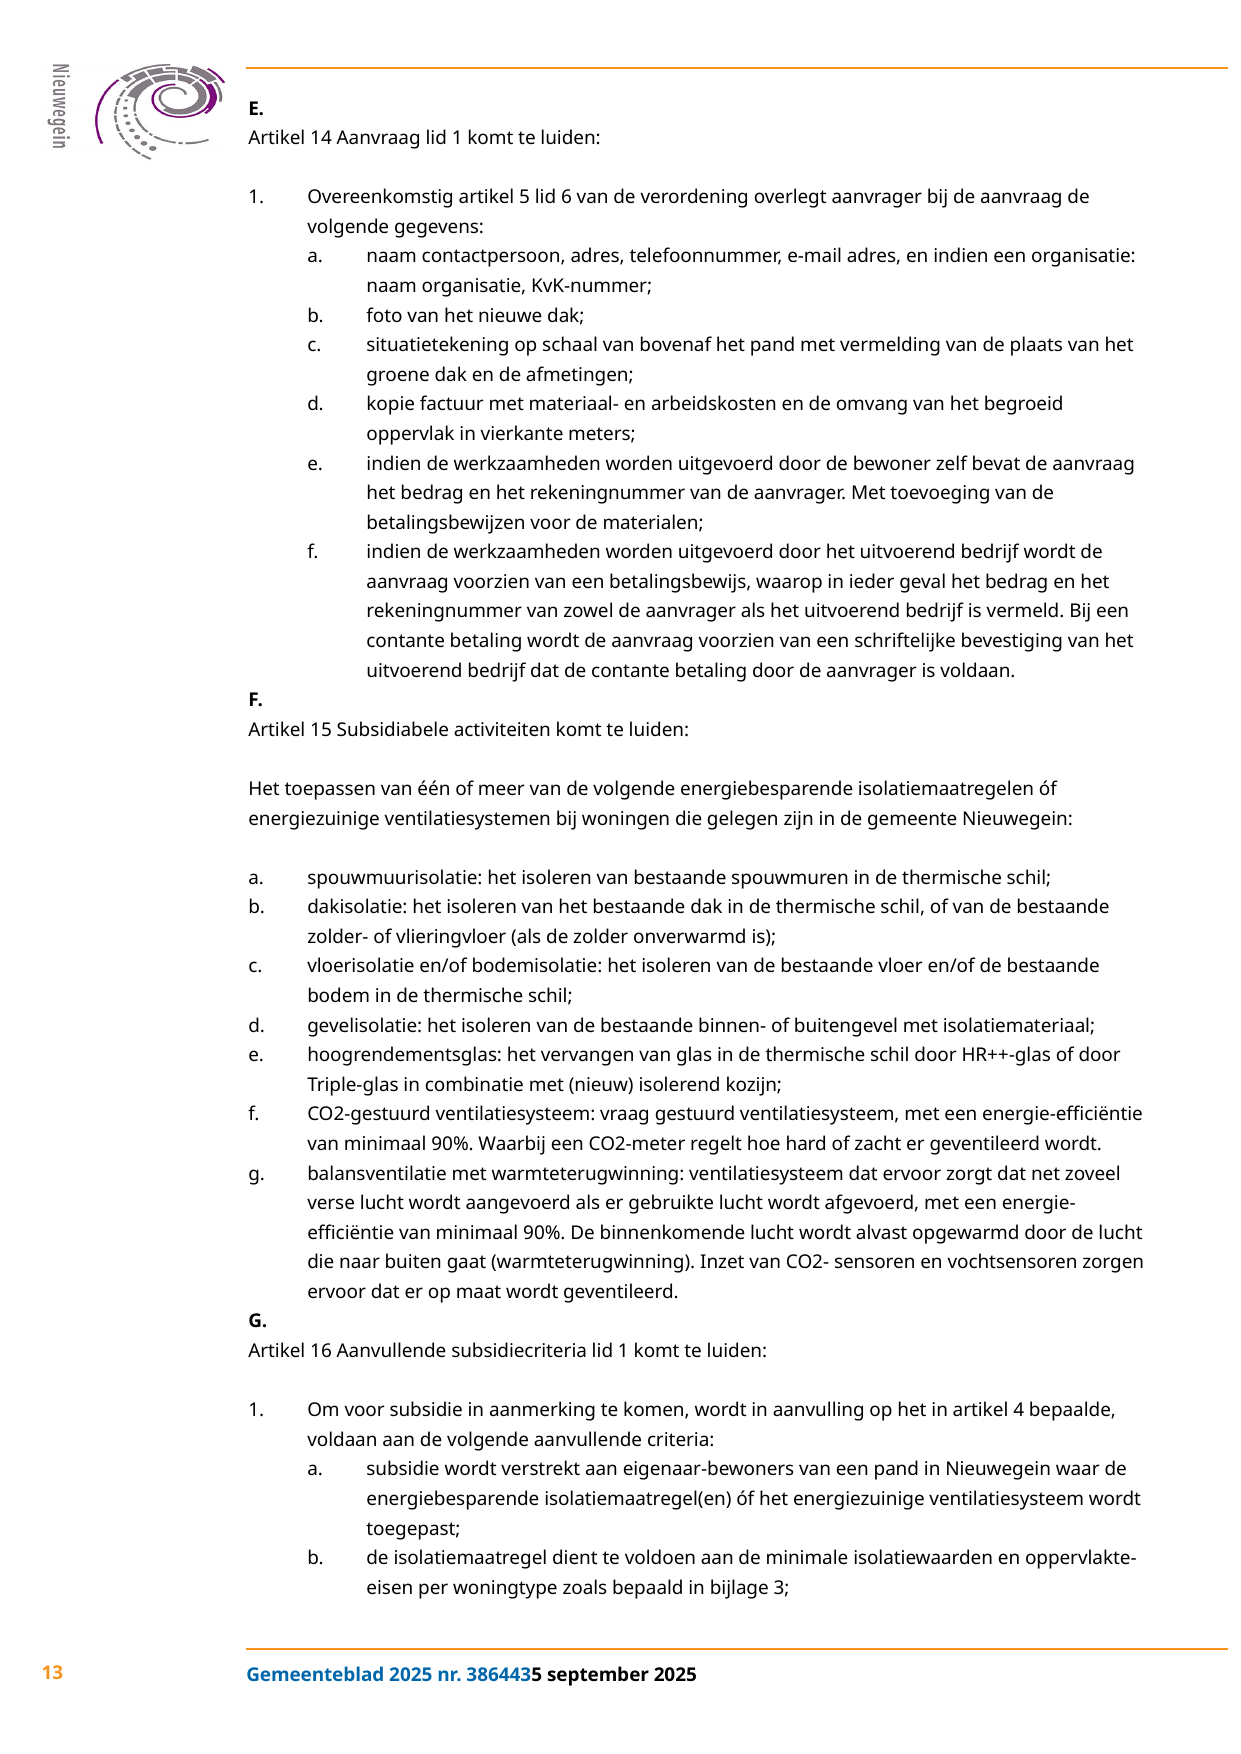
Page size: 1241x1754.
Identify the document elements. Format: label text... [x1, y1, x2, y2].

text E. [248, 95, 1152, 121]
text F. [248, 686, 1152, 712]
list situatietekening op schaal van bovenaf het pand met vermelding van de plaats van het groene dak en de afmetingen; [307, 331, 1152, 387]
list vloerisolatie en/of bodemisolatie: het isoleren van de bestaande vloer en/of de bestaande bodem in de thermische schil; [248, 953, 1152, 1008]
list dakisolatie: het isoleren van het bestaande dak in de thermische schil, of van de bestaande zolder- of vlieringvloer (als de zolder onverwarmd is); [248, 893, 1152, 949]
list CO2-gestuurd ventilatiesysteem: vraag gestuurd ventilatiesysteem, met een energie-efficiëntie van minimaal 90%. Waarbij een CO2-meter regelt hoe hard of zacht er geventileerd wordt. [248, 1101, 1152, 1156]
list foto van het nieuwe dak; [307, 302, 1152, 328]
list Om voor subsidie in aanmerking te komen, wordt in aanvulling op het in artikel 4 bepaalde, voldaan aan de volgende aanvullende criteria: [248, 1396, 1152, 1452]
text Artikel 16 Aanvullende subsidiecriteria lid 1 komt te luiden: [248, 1337, 1152, 1363]
list indien de werkzaamheden worden uitgevoerd door de bewoner zelf bevat de aanvraag het bedrag en het rekeningnummer van de aanvrager. Met toevoeging van de betalingsbewijzen voor de materialen; [307, 450, 1152, 535]
list balansventilatie met warmteterugwinning: ventilatiesysteem dat ervoor zorgt dat net zoveel verse lucht wordt aangevoerd als er gebruikte lucht wordt afgevoerd, met een energie-efficiëntie van minimaal 90%. De binnenkomende lucht wordt alvast opgewarmd door de lucht die naar buiten gaat (warmteterugwinning). Inzet van CO2- sensoren en vochtsensoren zorgen ervoor dat er op maat wordt geventileerd. [248, 1160, 1152, 1304]
list naam contactpersoon, adres, telefoonnummer, e-mail adres, en indien een organisatie: naam organisatie, KvK-nummer; [307, 243, 1152, 298]
list Overeenkomstig artikel 5 lid 6 van de verordening overlegt aanvrager bij de aanvraag de volgende gegevens: [248, 183, 1152, 239]
list gevelisolatie: het isoleren van de bestaande binnen- of buitengevel met isolatiemateriaal; [248, 1012, 1152, 1038]
text Het toepassen van één of meer van de volgende energiebesparende isolatiemaatregelen óf energiezuinige ventilatiesystemen bij woningen die gelegen zijn in de gemeente Nieuwegein: [248, 775, 1152, 831]
text G. [248, 1308, 1152, 1333]
text Artikel 14 Aanvraag lid 1 komt te luiden: [248, 124, 1152, 150]
list subsidie wordt verstrekt aan eigenaar-bewoners van een pand in Nieuwegein waar de energiebesparende isolatiemaatregel(en) óf het energiezuinige ventilatiesysteem wordt toegepast; [307, 1456, 1152, 1541]
list de isolatiemaatregel dient te voldoen aan de minimale isolatiewaarden en oppervlakte-eisen per woningtype zoals bepaald in bijlage 3; [307, 1544, 1152, 1600]
list spouwmuurisolatie: het isoleren van bestaande spouwmuren in de thermische schil; [248, 864, 1152, 890]
list kopie factuur met materiaal- en arbeidskosten en de omvang van het begroeid oppervlak in vierkante meters; [307, 391, 1152, 446]
list hoogrendementsglas: het vervangen van glas in de thermische schil door HR++-glas of door Triple-glas in combinatie met (nieuw) isolerend kozijn; [248, 1041, 1152, 1097]
list indien de werkzaamheden worden uitgevoerd door het uitvoerend bedrijf wordt de aanvraag voorzien van een betalingsbewijs, waarop in ieder geval het bedrag en het rekeningnummer van zowel de aanvrager als het uitvoerend bedrijf is vermeld. Bij een contante betaling wordt de aanvraag voorzien van een schriftelijke bevestiging van het uitvoerend bedrijf dat de contante betaling door de aanvrager is voldaan. [307, 538, 1152, 683]
text Artikel 15 Subsidiabele activiteiten komt te luiden: [248, 716, 1152, 742]
picture [41, 47, 231, 172]
